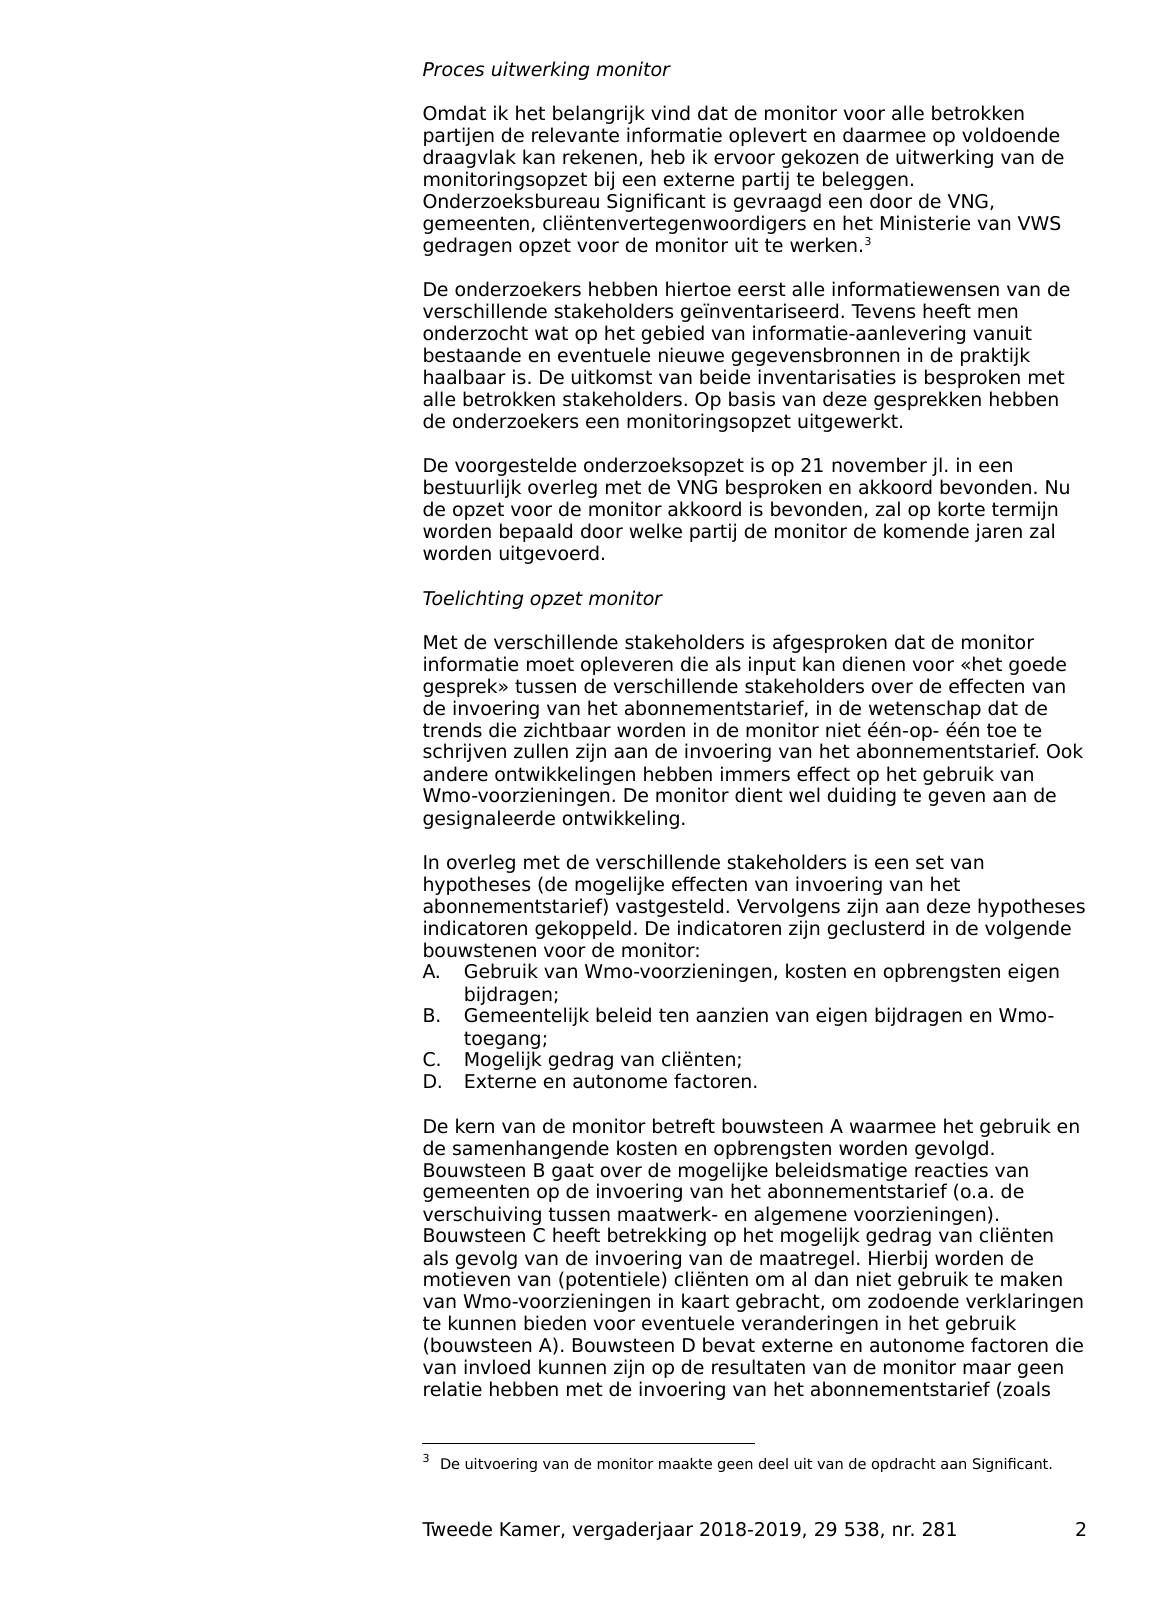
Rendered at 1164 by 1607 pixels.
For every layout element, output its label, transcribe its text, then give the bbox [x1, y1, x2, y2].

text De voorgestelde onderzoeksopzet is op 21 november jl. in een bestuurlijk overleg met de VNG besproken en akkoord bevonden. Nu de opzet voor de monitor akkoord is bevonden, zal op korte termijn worden bepaald door welke partij de monitor de komende jaren zal worden uitgevoerd. [422, 455, 1087, 565]
subtitle Proces uitwerking monitor [422, 59, 1087, 81]
text C. Mogelijk gedrag van cliënten; [422, 1049, 1087, 1071]
text Omdat ik het belangrijk vind dat de monitor voor alle betrokken partijen de relevante informatie oplevert en daarmee op voldoende draagvlak kan rekenen, heb ik ervoor gekozen de uitwerking van de monitoringsopzet bij een externe partij te beleggen. Onderzoeksbureau Significant is gevraagd een door de VNG, gemeenten, cliëntenvertegenwoordigers en het Ministerie van VWS gedragen opzet voor de monitor uit te werken. [422, 103, 1087, 257]
text De onderzoekers hebben hiertoe eerst alle informatiewensen van de verschillende stakeholders geïnventariseerd. Tevens heeft men onderzocht wat op het gebied van informatie-aanlevering vanuit bestaande en eventuele nieuwe gegevensbronnen in de praktijk haalbaar is. De uitkomst van beide inventarisaties is besproken met alle betrokken stakeholders. Op basis van deze gesprekken hebben de onderzoekers een monitoringsopzet uitgewerkt. [422, 279, 1087, 433]
text A. Gebruik van Wmo-voorzieningen, kosten en opbrengsten eigen bijdragen; [422, 961, 1087, 1005]
text In overleg met de verschillende stakeholders is een set van hypotheses (de mogelijke effecten van invoering van het abonnementstarief) vastgesteld. Vervolgens zijn aan deze hypotheses indicatoren gekoppeld. De indicatoren zijn geclusterd in de volgende bouwstenen voor de monitor: [422, 852, 1087, 961]
text D. Externe en autonome factoren. [422, 1071, 1087, 1093]
text De kern van de monitor betreft bouwsteen A waarmee het gebruik en de samenhangende kosten en opbrengsten worden gevolgd. Bouwsteen B gaat over de mogelijke beleidsmatige reacties van gemeenten op de invoering van het abonnementstarief (o.a. de verschuiving tussen maatwerk- en algemene voorzieningen). Bouwsteen C heeft betrekking op het mogelijk gedrag van cliënten als gevolg van de invoering van de maatregel. Hierbij worden de motieven van (potentiele) cliënten om al dan niet gebruik te maken van Wmo-voorzieningen in kaart gebracht, om zodoende verklaringen te kunnen bieden voor eventuele veranderingen in het gebruik (bouwsteen A). Bouwsteen D bevat externe en autonome factoren die van invloed kunnen zijn op de resultaten van de monitor maar geen relatie hebben met de invoering van het abonnementstarief (zoals [422, 1116, 1087, 1401]
text B. Gemeentelijk beleid ten aanzien van eigen bijdragen en Wmo-toegang; [422, 1005, 1087, 1049]
text De uitvoering van de monitor maakte geen deel uit van de opdracht aan Significant. [422, 1452, 1087, 1474]
subtitle Toelichting opzet monitor [422, 587, 1087, 609]
text Met de verschillende stakeholders is afgesproken dat de monitor informatie moet opleveren die als input kan dienen voor «het goede gesprek» tussen de verschillende stakeholders over de effecten van de invoering van het abonnementstarief, in de wetenschap dat de trends die zichtbaar worden in de monitor niet één-op- één toe te schrijven zullen zijn aan de invoering van het abonnementstarief. Ook andere ontwikkelingen hebben immers effect op het gebruik van Wmo-voorzieningen. De monitor dient wel duiding te geven aan de gesignaleerde ontwikkeling. [422, 632, 1087, 829]
